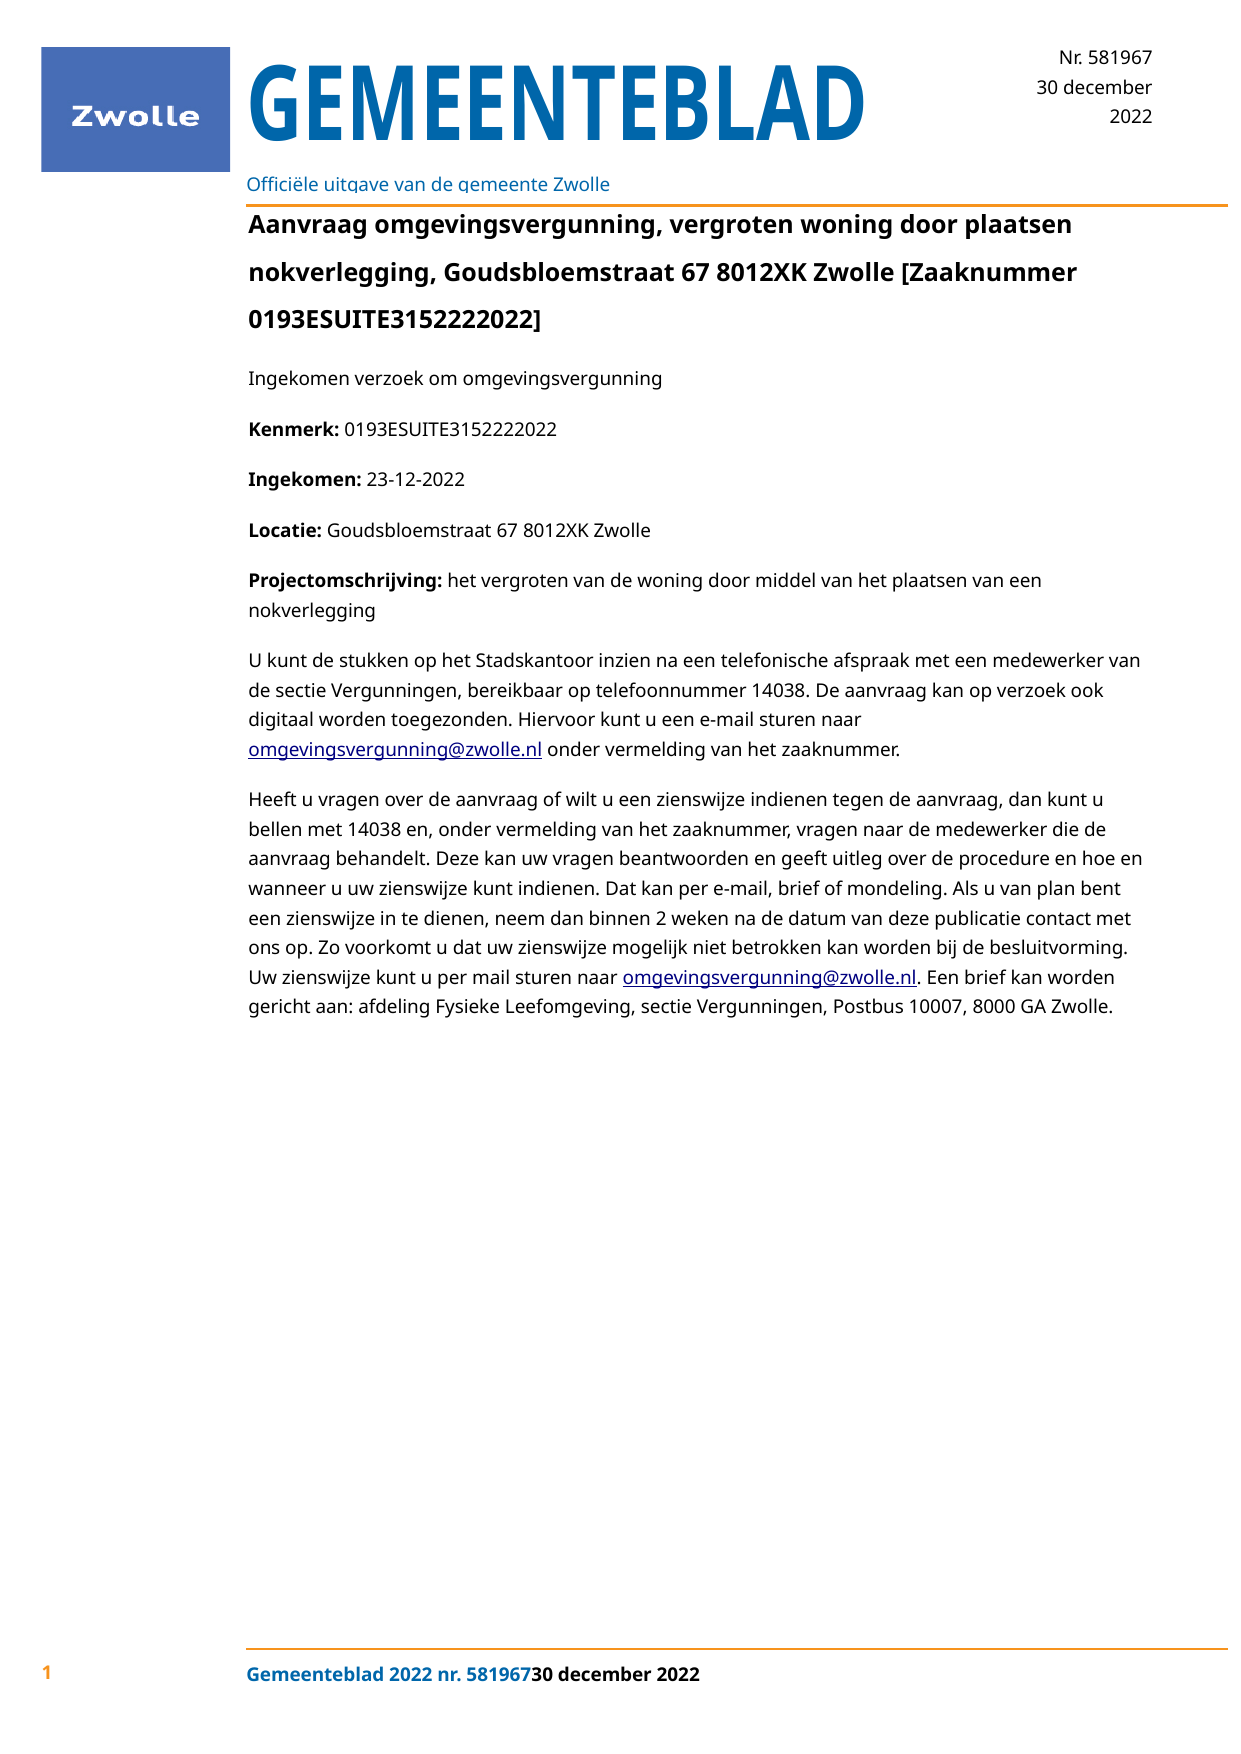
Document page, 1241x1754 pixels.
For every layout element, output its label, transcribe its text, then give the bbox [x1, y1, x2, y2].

text U kunt de stukken op het Stadskantoor inzien na een telefonische afspraak met een medewerker van de sectie Vergunningen, bereikbaar op telefoonnummer 14038. De aanvraag kan op verzoek ook digitaal worden toegezonden. Hiervoor kunt u een e-mail sturen naar omgevingsvergunning@zwolle.nl onder vermelding van het zaaknummer. [248, 647, 1152, 762]
text Ingekomen verzoek om omgevingsvergunning [248, 366, 1152, 391]
text Ingekomen: 23-12-2022 [248, 466, 1152, 492]
text Heeft u vragen over de aanvraag of wilt u een zienswijze indienen tegen de aanvraag, dan kunt u bellen met 14038 en, onder vermelding van het zaaknummer, vragen naar de medewerker die de aanvraag behandelt. Deze kan uw vragen beantwoorden en geeft uitleg over de procedure en hoe en wanneer u uw zienswijze kunt indienen. Dat kan per e-mail, brief of mondeling. Als u van plan bent een zienswijze in te dienen, neem dan binnen 2 weken na de datum van deze publicatie contact met ons op. Zo voorkomt u dat uw zienswijze mogelijk niet betrokken kan worden bij de besluitvorming. Uw zienswijze kunt u per mail sturen naar omgevingsvergunning@zwolle.nl. Een brief kan worden gericht aan: afdeling Fysieke Leefomgeving, sectie Vergunningen, Postbus 10007, 8000 GA Zwolle. [248, 786, 1152, 1019]
text Locatie: Goudsbloemstraat 67 8012XK Zwolle [248, 517, 1152, 542]
picture [41, 47, 231, 172]
text Kenmerk: 0193ESUITE3152222022 [248, 416, 1152, 442]
text Aanvraag omgevingsvergunning, vergroten woning door plaatsen nokverlegging, Goudsbloemstraat 67 8012XK Zwolle [Zaaknummer 0193ESUITE3152222022] [248, 207, 1152, 336]
text Projectomschrijving: het vergroten van de woning door middel van het plaatsen van een nokverlegging [248, 567, 1152, 622]
